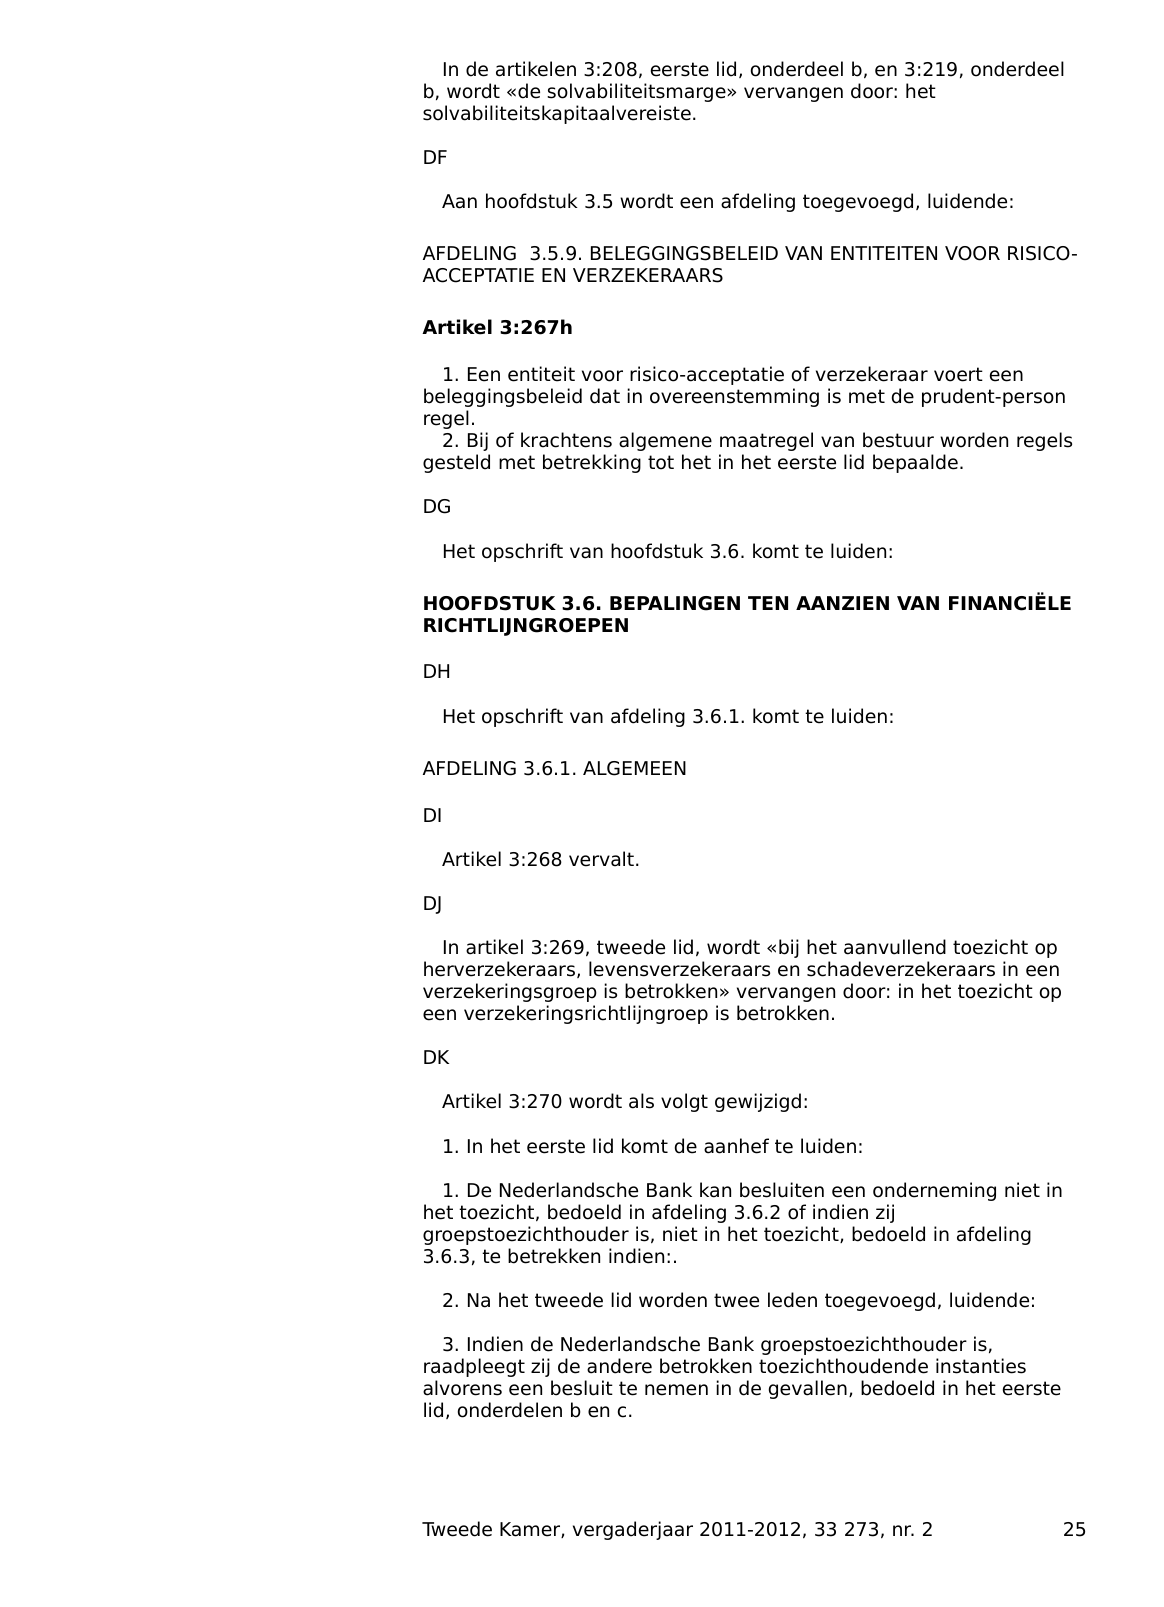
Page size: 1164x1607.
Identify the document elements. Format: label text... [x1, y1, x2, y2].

text DI [422, 804, 1087, 827]
text 1. De Nederlandsche Bank kan besluiten een onderneming niet in het toezicht, bedoeld in afdeling 3.6.2 of indien zij groepstoezichthouder is, niet in het toezicht, bedoeld in afdeling 3.6.3, te betrekken indien:. [422, 1180, 1087, 1268]
text 2. Bij of krachtens algemene maatregel van bestuur worden regels gesteld met betrekking tot het in het eerste lid bepaalde. [422, 430, 1087, 474]
subtitle AFDELING 3.5.9. BELEGGINGSBELEID VAN ENTITEITEN VOOR RISICO-ACCEPTATIE EN VERZEKERAARS [422, 243, 1087, 287]
text DH [422, 661, 1087, 683]
text DJ [422, 893, 1087, 915]
text 3. Indien de Nederlandsche Bank groepstoezichthouder is, raadpleegt zij de andere betrokken toezichthoudende instanties alvorens een besluit te nemen in de gevallen, bedoeld in het eerste lid, onderdelen b en c. [422, 1334, 1087, 1422]
text In artikel 3:269, tweede lid, wordt «bij het aanvullend toezicht op herverzekeraars, levensverzekeraars en schadeverzekeraars in een verzekeringsgroep is betrokken» vervangen door: in het toezicht op een verzekeringsrichtlijngroep is betrokken. [422, 937, 1087, 1025]
text 1. In het eerste lid komt de aanhef te luiden: [422, 1136, 1087, 1157]
subtitle Artikel 3:267h [422, 317, 1087, 339]
text Het opschrift van hoofdstuk 3.6. komt te luiden: [422, 541, 1087, 562]
text Aan hoofdstuk 3.5 wordt een afdeling toegevoegd, luidende: [422, 191, 1087, 213]
subtitle HOOFDSTUK 3.6. BEPALINGEN TEN AANZIEN VAN FINANCIËLE RICHTLIJNGROEPEN [422, 592, 1087, 636]
text 2. Na het tweede lid worden twee leden toegevoegd, luidende: [422, 1290, 1087, 1312]
text Artikel 3:270 wordt als volgt gewijzigd: [422, 1091, 1087, 1113]
text Artikel 3:268 vervalt. [422, 849, 1087, 871]
subtitle AFDELING 3.6.1. ALGEMEEN [422, 758, 1087, 779]
text DG [422, 496, 1087, 518]
text DF [422, 147, 1087, 169]
text DK [422, 1047, 1087, 1069]
text Het opschrift van afdeling 3.6.1. komt te luiden: [422, 706, 1087, 728]
text In de artikelen 3:208, eerste lid, onderdeel b, en 3:219, onderdeel b, wordt «de solvabiliteitsmarge» vervangen door: het solvabiliteitskapitaalvereiste. [422, 59, 1087, 125]
text 1. Een entiteit voor risico-acceptatie of verzekeraar voert een beleggingsbeleid dat in overeenstemming is met de prudent-person regel. [422, 364, 1087, 430]
